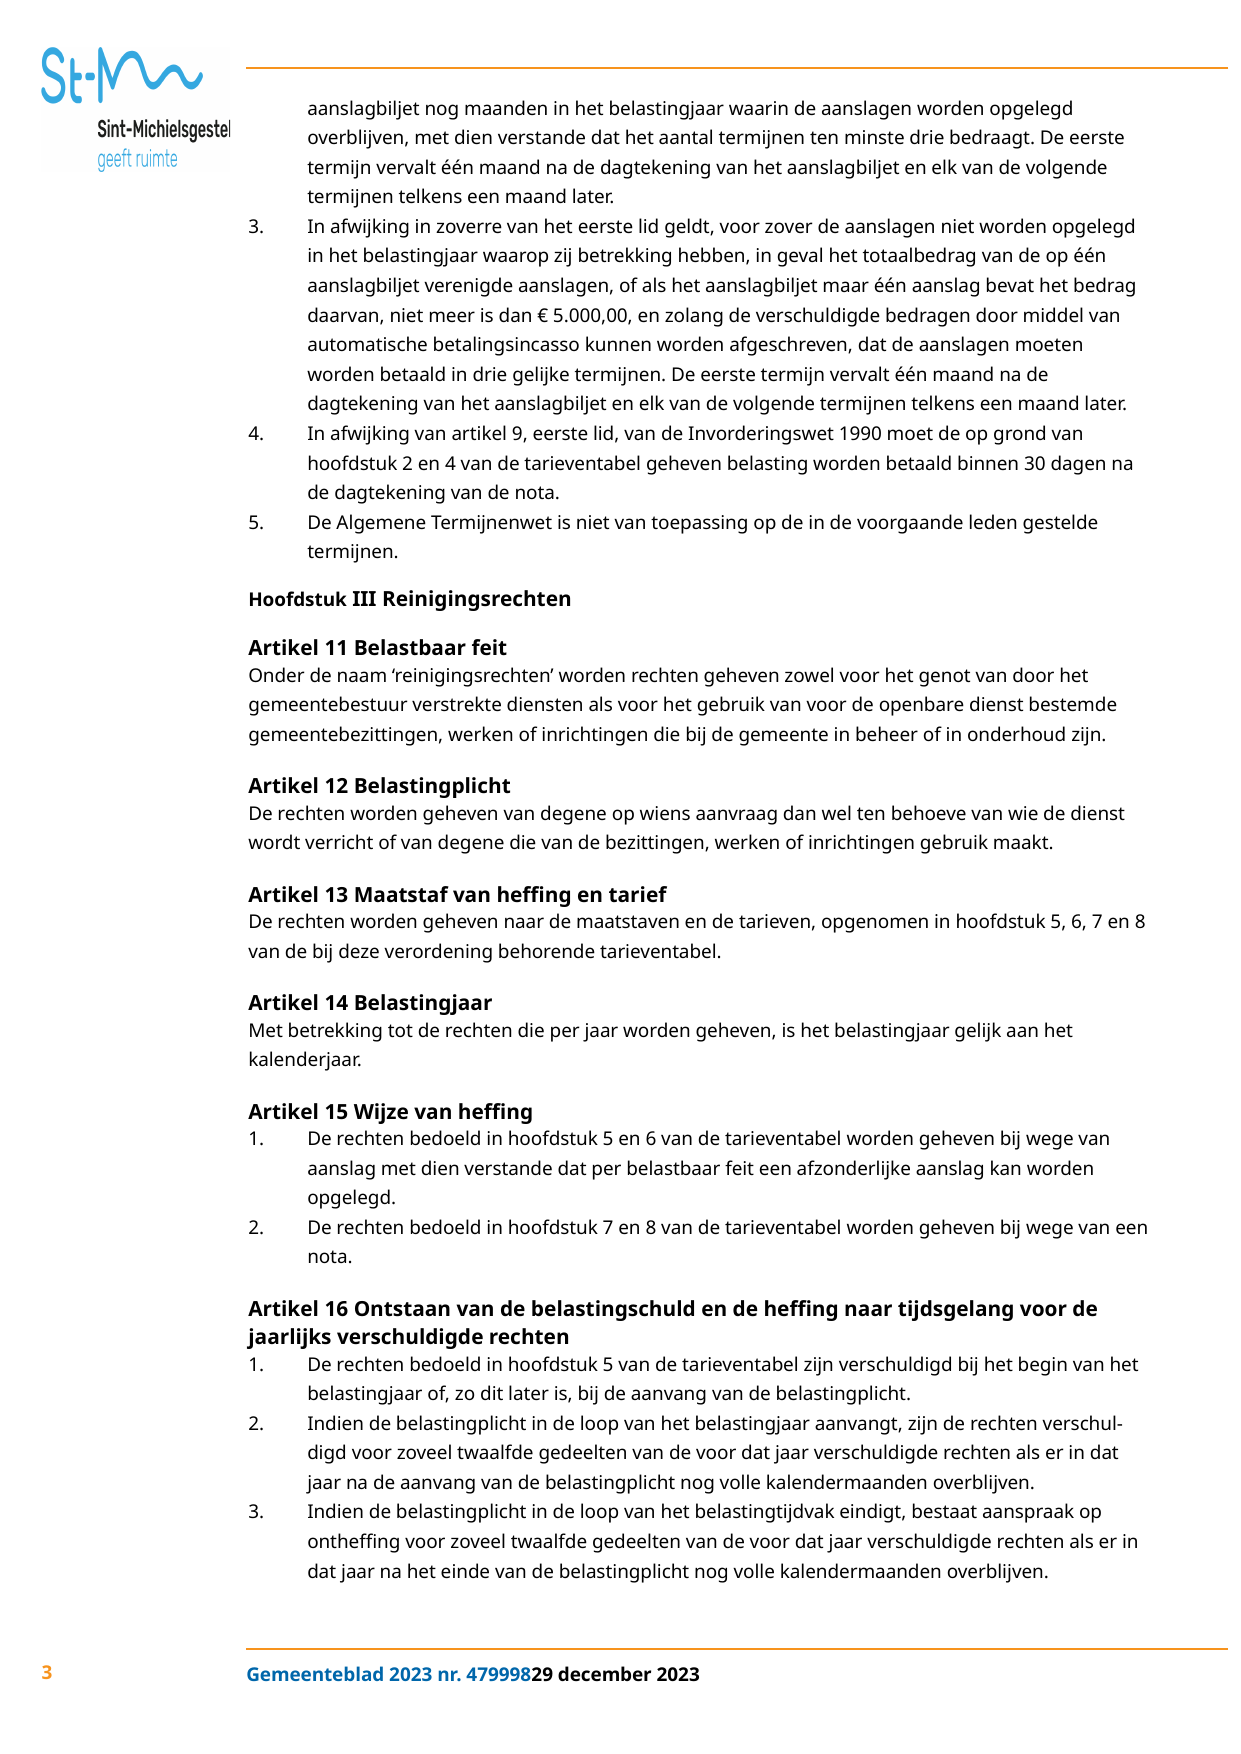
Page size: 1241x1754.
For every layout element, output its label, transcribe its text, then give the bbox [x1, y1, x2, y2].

list De rechten bedoeld in hoofdstuk 5 van de tarieventabel zijn verschuldigd bij het begin van het belastingjaar of, zo dit later is, bij de aanvang van de belastingplicht. [248, 1351, 1152, 1406]
text Onder de naam ‘reinigingsrechten’ worden rechten geheven zowel voor het genot van door het gemeentebestuur verstrekte diensten als voor het gebruik van voor de openbare dienst bestemde gemeentebezittingen, werken of inrichtingen die bij de gemeente in beheer of in onderhoud zijn. [248, 662, 1152, 747]
text Hoofdstuk III Reinigingsrechten [248, 584, 1152, 613]
text Artikel 16 Ontstaan van de belastingschuld en de heffing naar tijdsgelang voor de jaarlijks verschuldigde rechten [248, 1294, 1152, 1351]
list De rechten bedoeld in hoofdstuk 5 en 6 van de tarieventabel worden geheven bij wege van aanslag met dien verstande dat per belastbaar feit een afzonderlijke aanslag kan worden opgelegd. [248, 1125, 1152, 1210]
text Artikel 15 Wijze van heffing [248, 1097, 1152, 1125]
list Indien de belastingplicht in de loop van het belastingtijdvak eindigt, bestaat aanspraak op ontheffing voor zoveel twaalfde gedeelten van de voor dat jaar verschuldigde rechten als er in dat jaar na het einde van de belastingplicht nog volle kalendermaanden overblijven. [248, 1499, 1152, 1584]
text Artikel 11 Belastbaar feit [248, 633, 1152, 662]
text De rechten worden geheven naar de maatstaven en de tarieven, opgenomen in hoofdstuk 5, 6, 7 en 8 van de bij deze verordening behorende tarieventabel. [248, 908, 1152, 964]
text Artikel 12 Belastingplicht [248, 771, 1152, 800]
text Artikel 14 Belastingjaar [248, 988, 1152, 1017]
text De rechten worden geheven van degene op wiens aanvraag dan wel ten behoeve van wie de dienst wordt verricht of van degene die van de bezittingen, werken of inrichtingen gebruik maakt. [248, 800, 1152, 855]
list Indien de belastingplicht in de loop van het belastingjaar aanvangt, zijn de rechten verschul-digd voor zoveel twaalfde gedeelten van de voor dat jaar verschuldigde rechten als er in dat jaar na de aanvang van de belastingplicht nog volle kalendermaanden overblijven. [248, 1410, 1152, 1495]
list De rechten bedoeld in hoofdstuk 7 en 8 van de tarieventabel worden geheven bij wege van een nota. [248, 1214, 1152, 1269]
list In afwijking in zoverre van het eerste lid geldt, voor zover de aanslagen niet worden opgelegd in het belastingjaar waarop zij betrekking hebben, in geval het totaalbedrag van de op één aanslagbiljet verenigde aanslagen, of als het aanslagbiljet maar één aanslag bevat het bedrag daarvan, niet meer is dan € 5.000,00, en zolang de verschuldigde bedragen door middel van automatische betalingsincasso kunnen worden afgeschreven, dat de aanslagen moeten worden betaald in drie gelijke termijnen. De eerste termijn vervalt één maand na de dagtekening van het aanslagbiljet en elk van de volgende termijnen telkens een maand later. [248, 213, 1152, 416]
text Met betrekking tot de rechten die per jaar worden geheven, is het belastingjaar gelijk aan het kalenderjaar. [248, 1017, 1152, 1072]
picture [41, 47, 231, 172]
list In afwijking van artikel 9, eerste lid, van de Invorderingswet 1990 moet de op grond van hoofdstuk 2 en 4 van de tarieventabel geheven belasting worden betaald binnen 30 dagen na de dagtekening van de nota. [248, 420, 1152, 505]
list De Algemene Termijnenwet is niet van toepassing op de in de voorgaande leden gestelde termijnen. [248, 509, 1152, 564]
list aanslagbiljet nog maanden in het belastingjaar waarin de aanslagen worden opgelegd overblijven, met dien verstande dat het aantal termijnen ten minste drie bedraagt. De eerste termijn vervalt één maand na de dagtekening van het aanslagbiljet en elk van de volgende termijnen telkens een maand later. [248, 95, 1152, 209]
text Artikel 13 Maatstaf van heffing en tarief [248, 880, 1152, 908]
